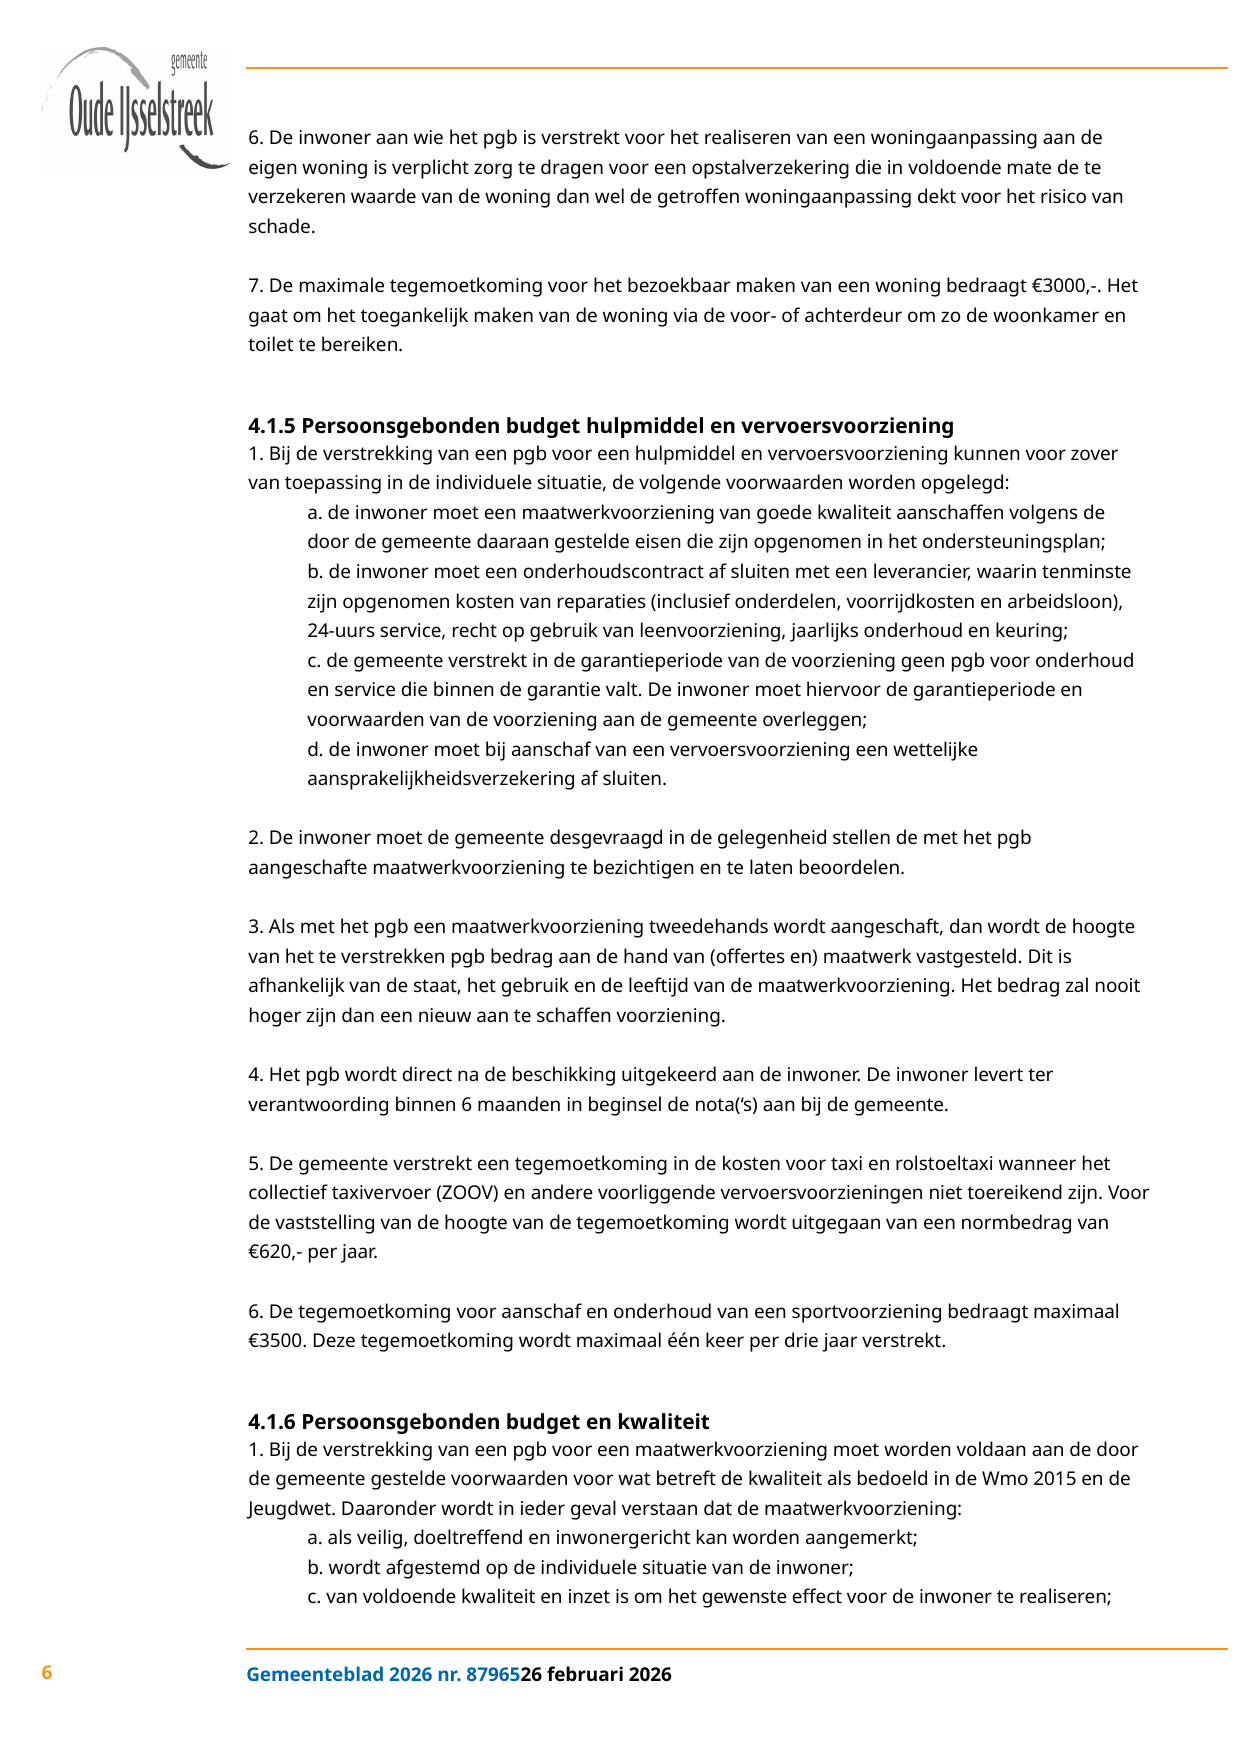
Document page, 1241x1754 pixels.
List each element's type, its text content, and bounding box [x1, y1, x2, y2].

text 5. De gemeente verstrekt een tegemoetkoming in de kosten voor taxi en rolstoeltaxi wanneer het collectief taxivervoer (ZOOV) en andere voorliggende vervoersvoorzieningen niet toereikend zijn. Voor de vaststelling van de hoogte van de tegemoetkoming wordt uitgegaan van een normbedrag van €620,- per jaar. [248, 1150, 1152, 1264]
list b. wordt afgestemd op de individuele situatie van de inwoner; [248, 1554, 1152, 1580]
text 7. De maximale tegemoetkoming voor het bezoekbaar maken van een woning bedraagt €3000,-. Het gaat om het toegankelijk maken van de woning via de voor- of achterdeur om zo de woonkamer en toilet te bereiken. [248, 272, 1152, 357]
picture [41, 47, 231, 172]
list c. van voldoende kwaliteit en inzet is om het gewenste effect voor de inwoner te realiseren; [248, 1584, 1152, 1609]
text 6. De tegemoetkoming voor aanschaf en onderhoud van een sportvoorziening bedraagt maximaal €3500. Deze tegemoetkoming wordt maximaal één keer per drie jaar verstrekt. [248, 1298, 1152, 1353]
text 1. Bij de verstrekking van een pgb voor een hulpmiddel en vervoersvoorziening kunnen voor zover van toepassing in de individuele situatie, de volgende voorwaarden worden opgelegd: [248, 440, 1152, 495]
text 4.1.5 Persoonsgebonden budget hulpmiddel en vervoersvoorziening [248, 411, 1152, 440]
text 4.1.6 Persoonsgebonden budget en kwaliteit [248, 1407, 1152, 1436]
list a. de inwoner moet een maatwerkvoorziening van goede kwaliteit aanschaffen volgens de door de gemeente daaraan gestelde eisen die zijn opgenomen in het ondersteuningsplan; [248, 499, 1152, 554]
text 2. De inwoner moet de gemeente desgevraagd in de gelegenheid stellen de met het pgb aangeschafte maatwerkvoorziening te bezichtigen en te laten beoordelen. [248, 824, 1152, 880]
list a. als veilig, doeltreffend en inwonergericht kan worden aangemerkt; [248, 1524, 1152, 1550]
text 3. Als met het pgb een maatwerkvoorziening tweedehands wordt aangeschaft, dan wordt de hoogte van het te verstrekken pgb bedrag aan de hand van (offertes en) maatwerk vastgesteld. Dit is afhankelijk van de staat, het gebruik en de leeftijd van de maatwerkvoorziening. Het bedrag zal nooit hoger zijn dan een nieuw aan te schaffen voorziening. [248, 913, 1152, 1028]
list b. de inwoner moet een onderhoudscontract af sluiten met een leverancier, waarin tenminste zijn opgenomen kosten van reparaties (inclusief onderdelen, voorrijdkosten en arbeidsloon), 24-uurs service, recht op gebruik van leenvoorziening, jaarlijks onderhoud en keuring; [248, 558, 1152, 643]
list d. de inwoner moet bij aanschaf van een vervoersvoorziening een wettelijke aansprakelijkheidsverzekering af sluiten. [248, 736, 1152, 791]
text 6. De inwoner aan wie het pgb is verstrekt voor het realiseren van een woningaanpassing aan de eigen woning is verplicht zorg te dragen voor een opstalverzekering die in voldoende mate de te verzekeren waarde van de woning dan wel de getroffen woningaanpassing dekt voor het risico van schade. [248, 124, 1152, 239]
text 1. Bij de verstrekking van een pgb voor een maatwerkvoorziening moet worden voldaan aan de door de gemeente gestelde voorwaarden voor wat betreft de kwaliteit als bedoeld in de Wmo 2015 en de Jeugdwet. Daaronder wordt in ieder geval verstaan dat de maatwerkvoorziening: [248, 1436, 1152, 1521]
text 4. Het pgb wordt direct na de beschikking uitgekeerd aan de inwoner. De inwoner levert ter verantwoording binnen 6 maanden in beginsel de nota(‘s) aan bij de gemeente. [248, 1061, 1152, 1116]
list c. de gemeente verstrekt in de garantieperiode van de voorziening geen pgb voor onderhoud en service die binnen de garantie valt. De inwoner moet hiervoor de garantieperiode en voorwaarden van de voorziening aan de gemeente overleggen; [248, 647, 1152, 732]
